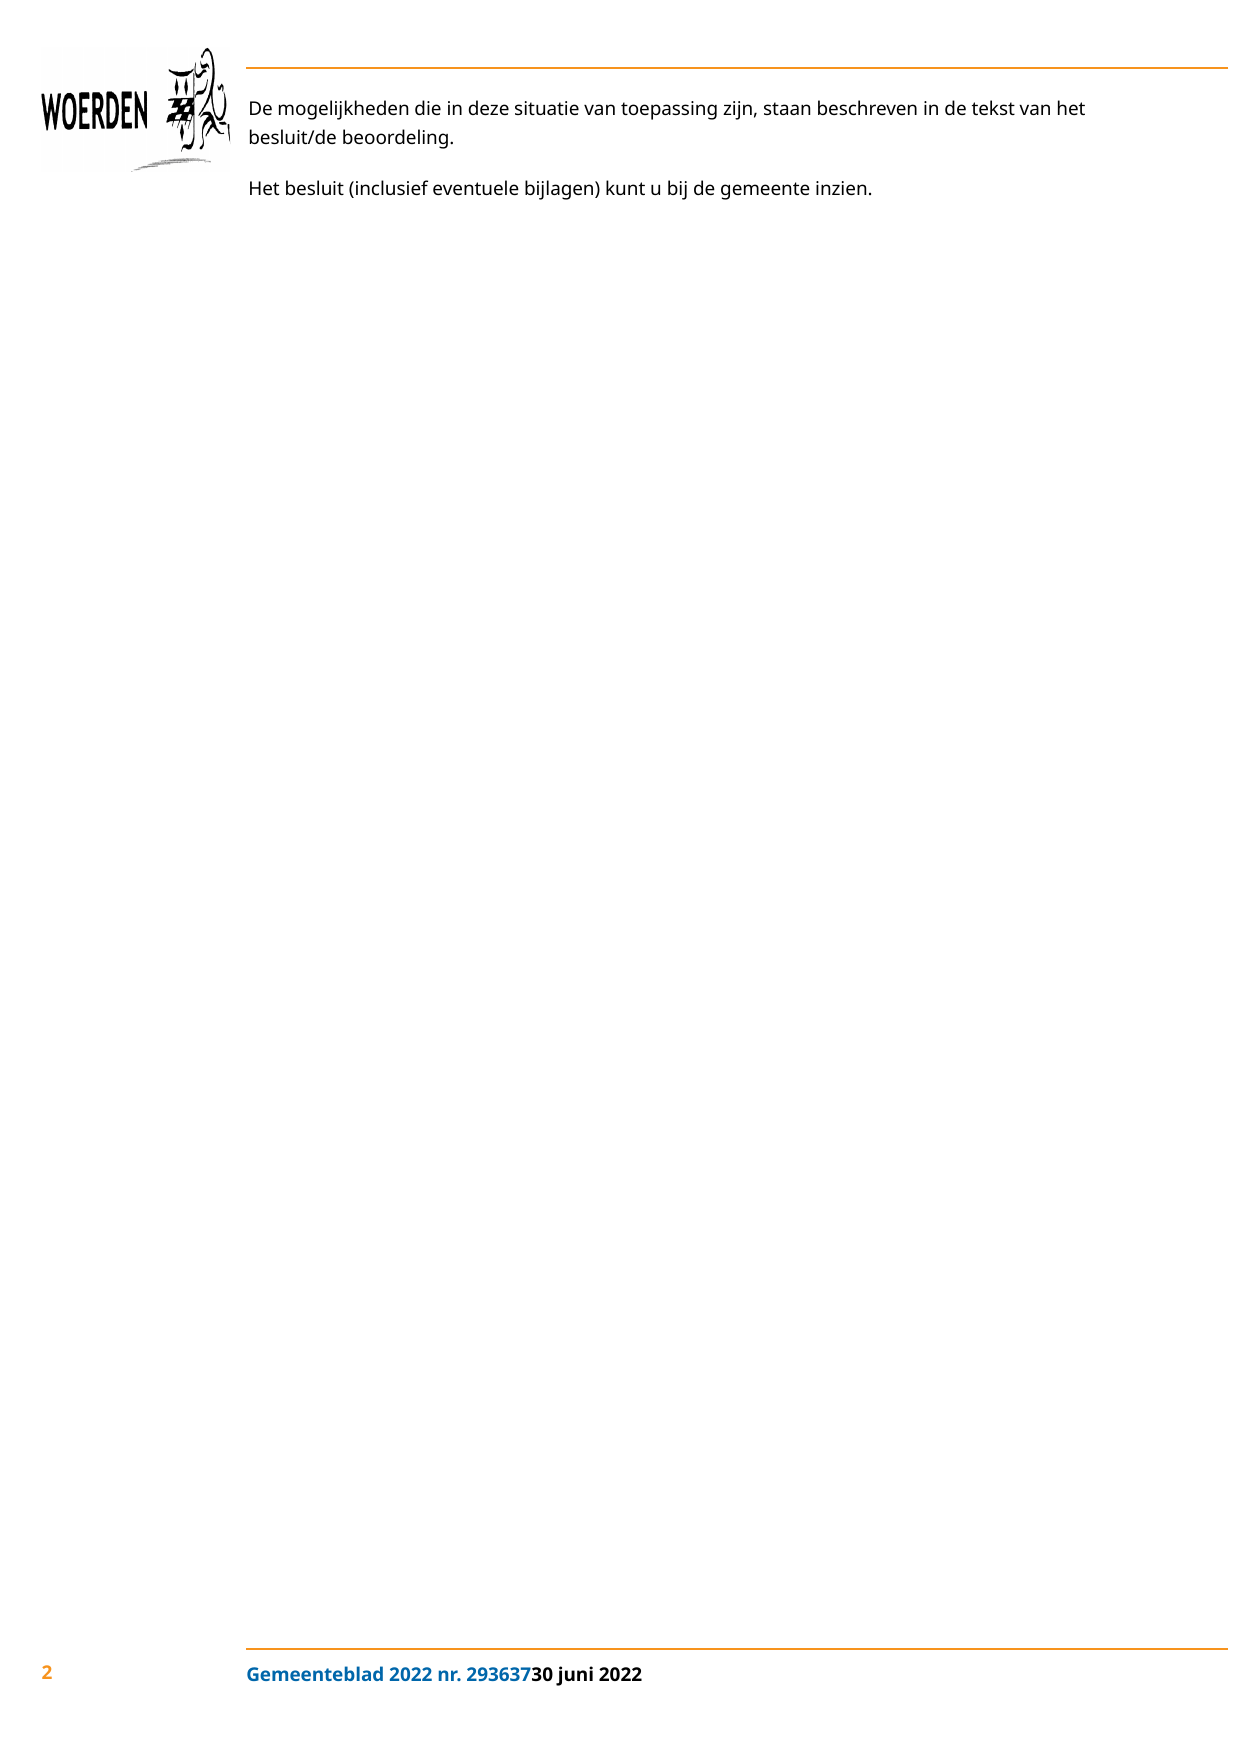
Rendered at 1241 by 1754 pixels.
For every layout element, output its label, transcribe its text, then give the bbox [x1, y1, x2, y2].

picture [41, 47, 231, 172]
text De mogelijkheden die in deze situatie van toepassing zijn, staan beschreven in de tekst van het besluit/de beoordeling. [248, 95, 1152, 150]
text Het besluit (inclusief eventuele bijlagen) kunt u bij de gemeente inzien. [248, 175, 1152, 201]
